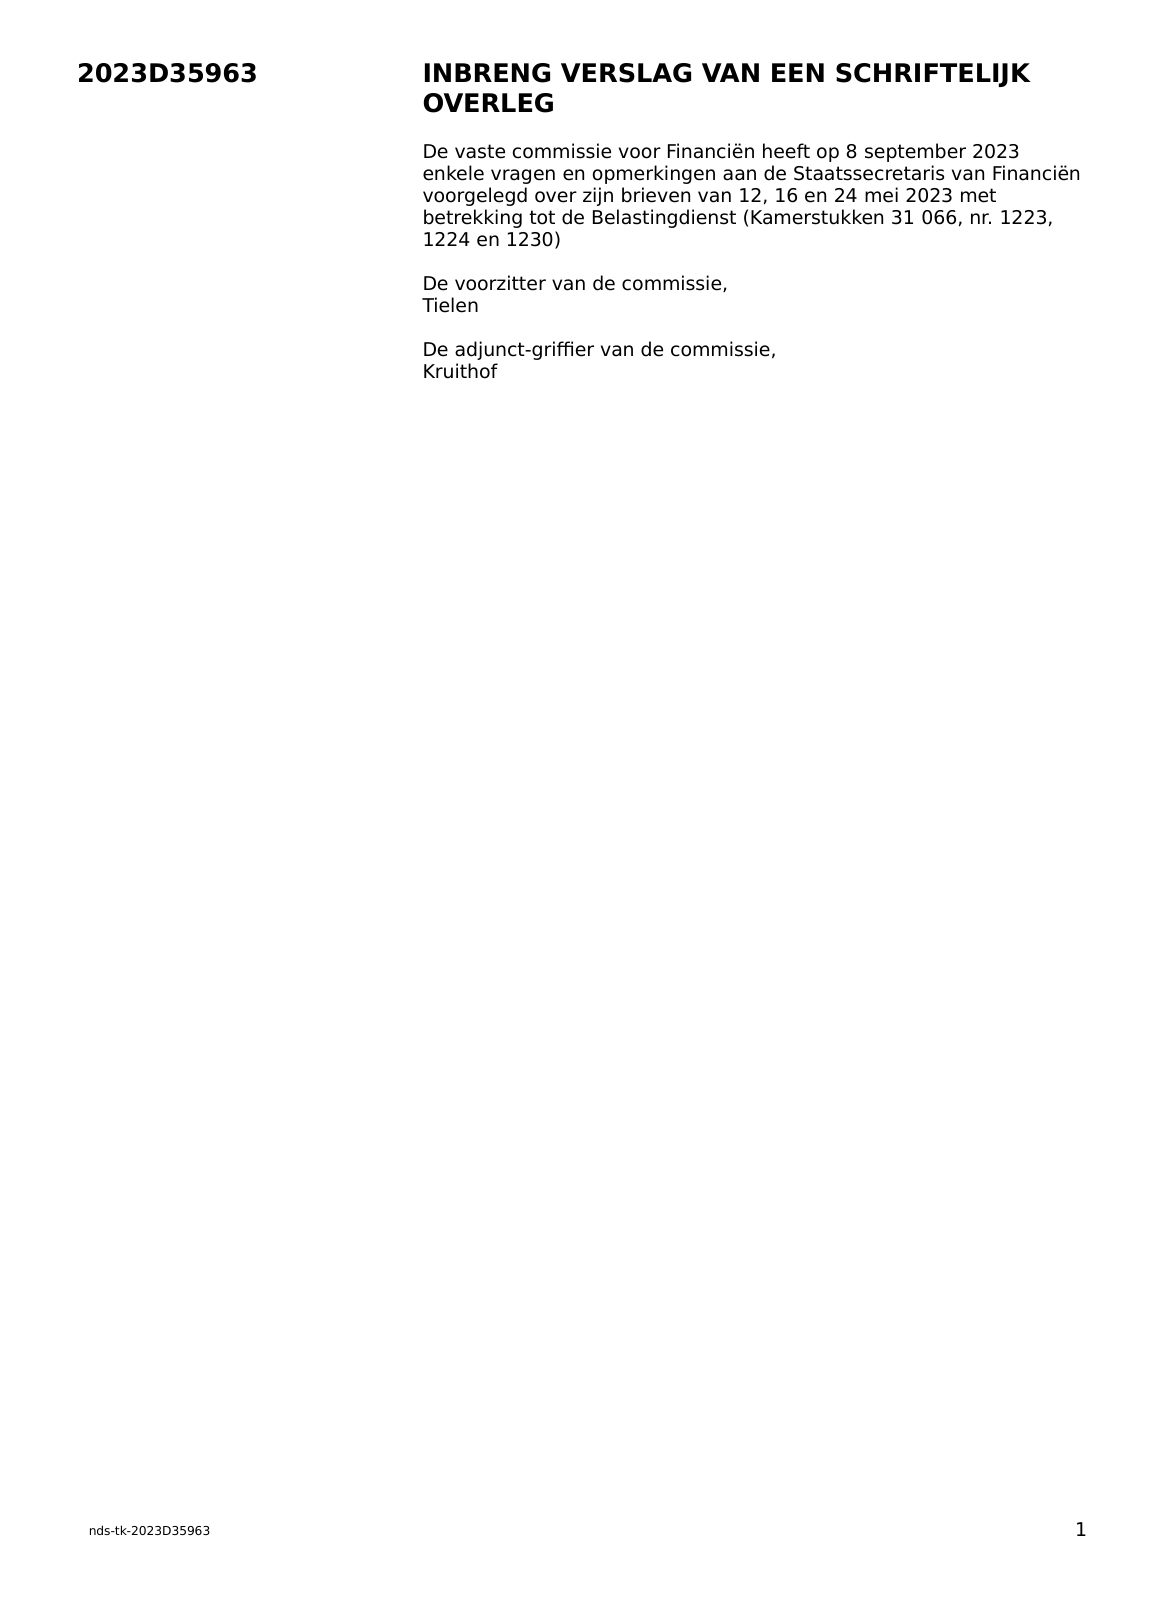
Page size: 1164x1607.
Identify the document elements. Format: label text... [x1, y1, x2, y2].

text 2023D35963 INBRENG VERSLAG VAN EEN SCHRIFTELIJK OVERLEG [77, 59, 1087, 118]
text Tielen [422, 295, 1087, 317]
text De vaste commissie voor Financiën heeft op 8 september 2023 enkele vragen en opmerkingen aan de Staatssecretaris van Financiën voorgelegd over zijn brieven van 12, 16 en 24 mei 2023 met betrekking tot de Belastingdienst (Kamerstukken 31 066, nr. 1223, 1224 en 1230) [422, 141, 1087, 251]
text Kruithof [422, 361, 1087, 383]
text De adjunct-griffier van de commissie, [422, 339, 1087, 361]
text nds-tk-2023D35963 [88, 1524, 323, 1538]
text De voorzitter van de commissie, [422, 273, 1087, 295]
